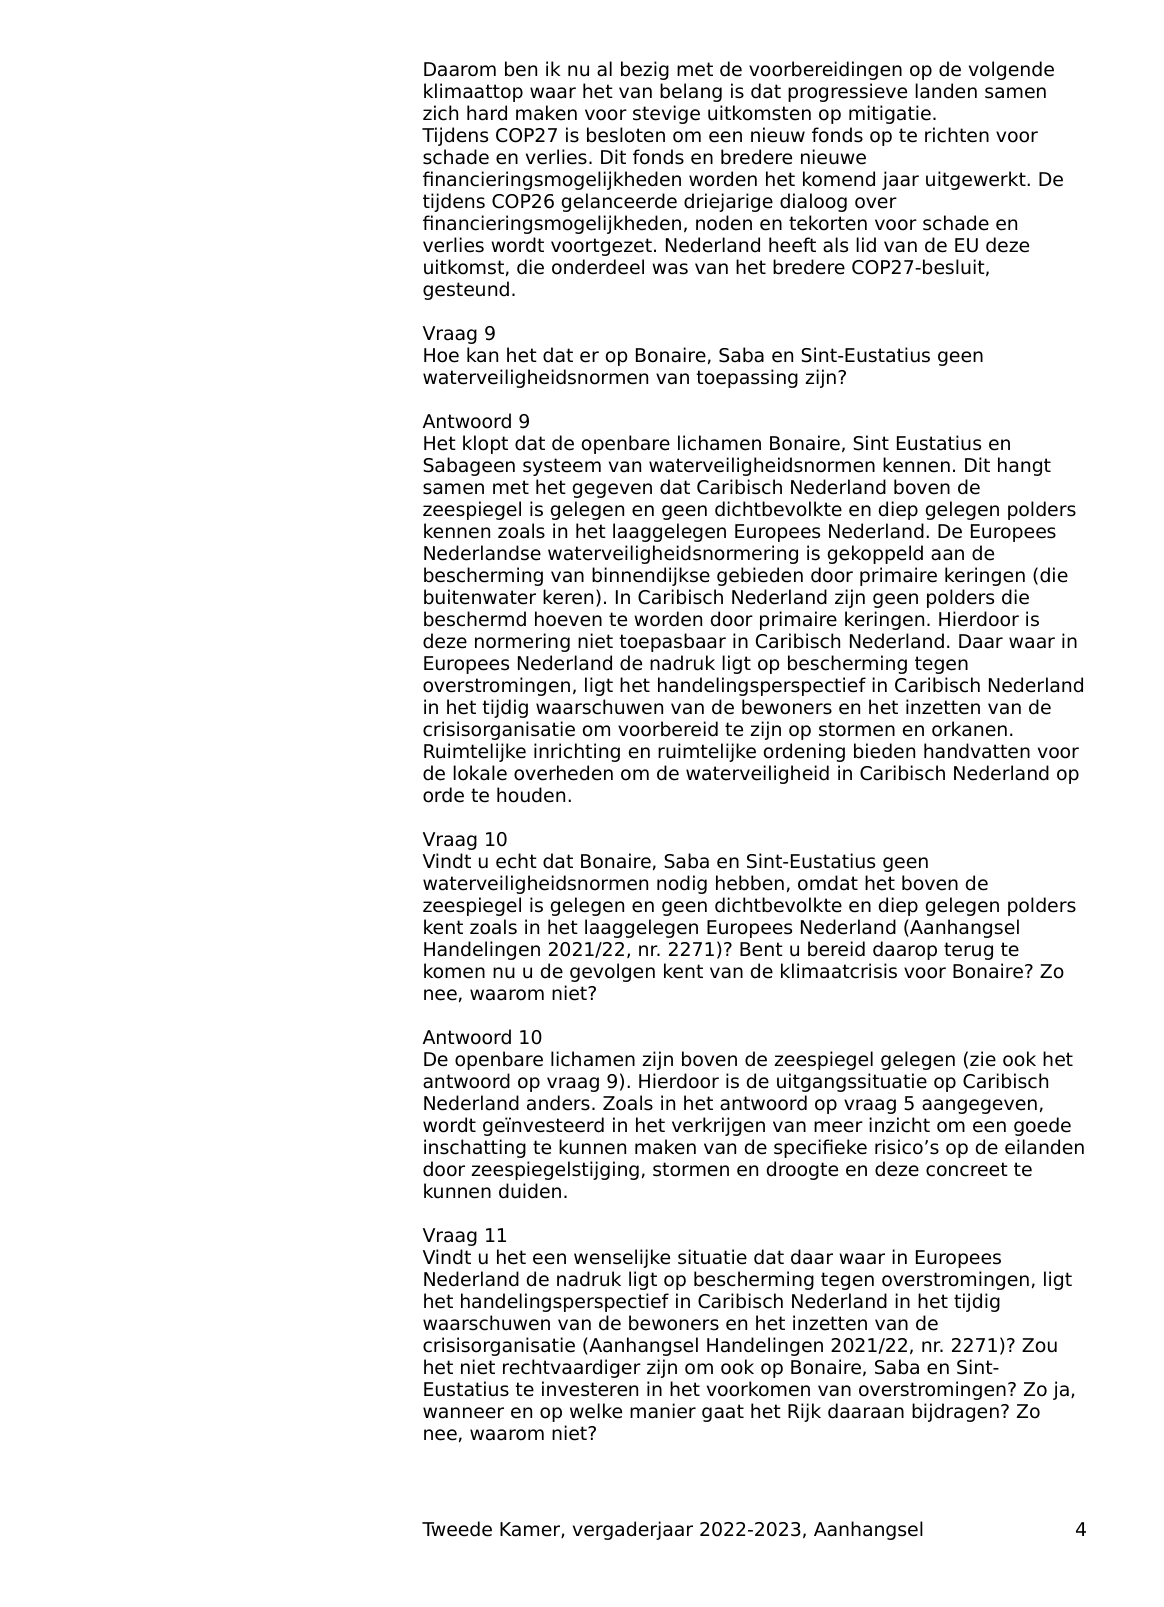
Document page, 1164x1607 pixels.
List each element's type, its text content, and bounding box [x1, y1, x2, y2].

text De openbare lichamen zijn boven de zeespiegel gelegen (zie ook het antwoord op vraag 9). Hierdoor is de uitgangssituatie op Caribisch Nederland anders. Zoals in het antwoord op vraag 5 aangegeven, wordt geïnvesteerd in het verkrijgen van meer inzicht om een goede inschatting te kunnen maken van de specifieke risico’s op de eilanden door zeespiegelstijging, stormen en droogte en deze concreet te kunnen duiden. [422, 1049, 1087, 1203]
text Antwoord 10 [422, 1027, 1087, 1049]
text Tijdens COP27 is besloten om een nieuw fonds op te richten voor schade en verlies. Dit fonds en bredere nieuwe financieringsmogelijkheden worden het komend jaar uitgewerkt. De tijdens COP26 gelanceerde driejarige dialoog over financieringsmogelijkheden, noden en tekorten voor schade en verlies wordt voortgezet. Nederland heeft als lid van de EU deze uitkomst, die onderdeel was van het bredere COP27-besluit, gesteund. [422, 125, 1087, 301]
text Vraag 10 [422, 829, 1087, 851]
text Vindt u het een wenselijke situatie dat daar waar in Europees Nederland de nadruk ligt op bescherming tegen overstromingen, ligt het handelingsperspectief in Caribisch Nederland in het tijdig waarschuwen van de bewoners en het inzetten van de crisisorganisatie (Aanhangsel Handelingen 2021/22, nr. 2271)? Zou het niet rechtvaardiger zijn om ook op Bonaire, Saba en Sint-Eustatius te investeren in het voorkomen van overstromingen? Zo ja, wanneer en op welke manier gaat het Rijk daaraan bijdragen? Zo nee, waarom niet? [422, 1247, 1087, 1445]
text Het klopt dat de openbare lichamen Bonaire, Sint Eustatius en Sabageen systeem van waterveiligheidsnormen kennen. Dit hangt samen met het gegeven dat Caribisch Nederland boven de zeespiegel is gelegen en geen dichtbevolkte en diep gelegen polders kennen zoals in het laaggelegen Europees Nederland. De Europees Nederlandse waterveiligheidsnormering is gekoppeld aan de bescherming van binnendijkse gebieden door primaire keringen (die buitenwater keren). In Caribisch Nederland zijn geen polders die beschermd hoeven te worden door primaire keringen. Hierdoor is deze normering niet toepasbaar in Caribisch Nederland. Daar waar in Europees Nederland de nadruk ligt op bescherming tegen overstromingen, ligt het handelingsperspectief in Caribisch Nederland in het tijdig waarschuwen van de bewoners en het inzetten van de crisisorganisatie om voorbereid te zijn op stormen en orkanen. Ruimtelijke inrichting en ruimtelijke ordening bieden handvatten voor de lokale overheden om de waterveiligheid in Caribisch Nederland op orde te houden. [422, 433, 1087, 807]
text Vraag 11 [422, 1225, 1087, 1247]
text Vindt u echt dat Bonaire, Saba en Sint-Eustatius geen waterveiligheidsnormen nodig hebben, omdat het boven de zeespiegel is gelegen en geen dichtbevolkte en diep gelegen polders kent zoals in het laaggelegen Europees Nederland (Aanhangsel Handelingen 2021/22, nr. 2271)? Bent u bereid daarop terug te komen nu u de gevolgen kent van de klimaatcrisis voor Bonaire? Zo nee, waarom niet? [422, 851, 1087, 1005]
text Antwoord 9 [422, 411, 1087, 433]
text Vraag 9 [422, 323, 1087, 345]
text Hoe kan het dat er op Bonaire, Saba en Sint-Eustatius geen waterveiligheidsnormen van toepassing zijn? [422, 345, 1087, 389]
text Daarom ben ik nu al bezig met de voorbereidingen op de volgende klimaattop waar het van belang is dat progressieve landen samen zich hard maken voor stevige uitkomsten op mitigatie. [422, 59, 1087, 125]
